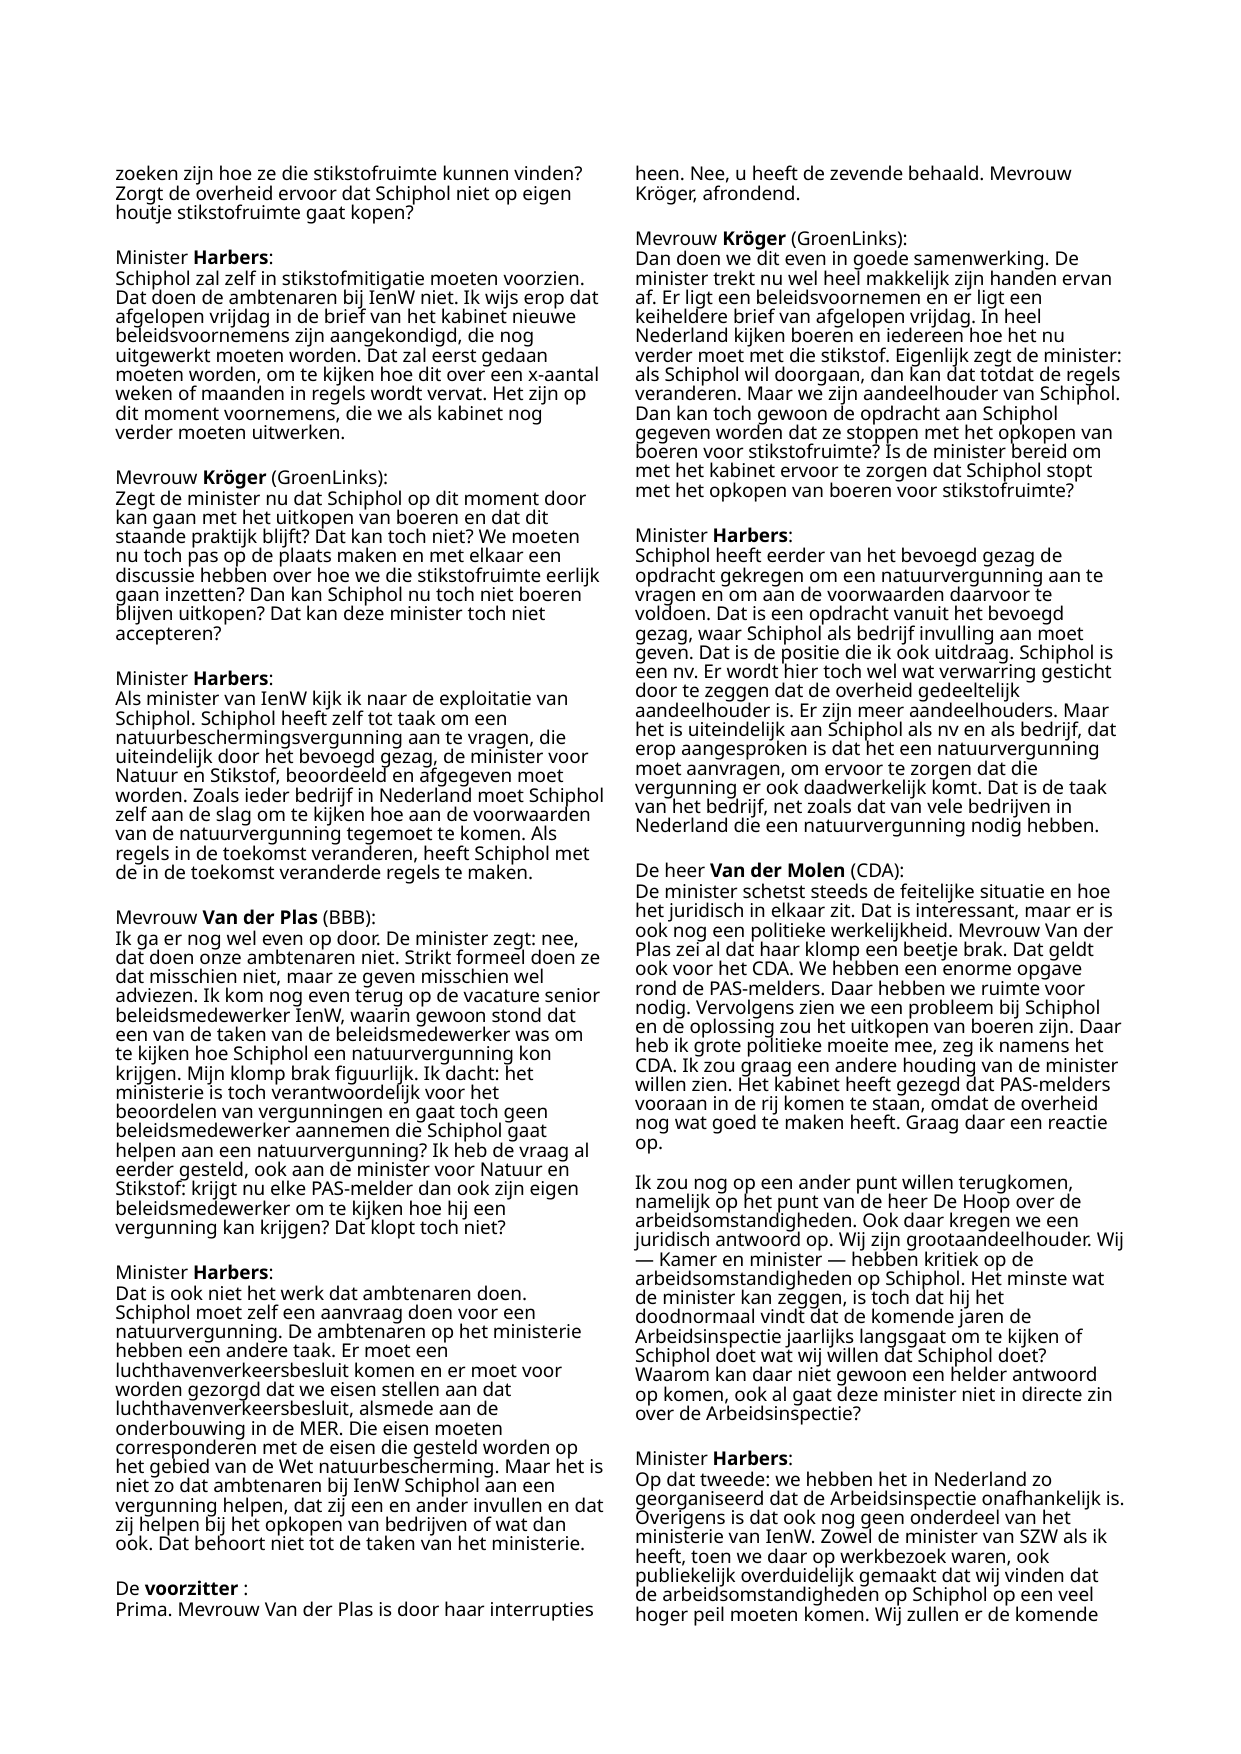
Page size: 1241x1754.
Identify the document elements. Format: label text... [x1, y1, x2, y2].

text Minister Harbers: [115, 1259, 605, 1284]
text Ik zou nog op een ander punt willen terugkomen, namelijk op het punt van de heer De Hoop over de arbeidsomstandigheden. Ook daar kregen we een juridisch antwoord op. Wij zijn grootaandeelhouder. Wij — Kamer en minister — hebben kritiek op de arbeidsomstandigheden op Schiphol. Het minste wat de minister kan zeggen, is toch dat hij het doodnormaal vindt dat de komende jaren de Arbeidsinspectie jaarlijks langsgaat om te kijken of Schiphol doet wat wij willen dat Schiphol doet? Waarom kan daar niet gewoon een helder antwoord op komen, ook al gaat deze minister niet in directe zin over de Arbeidsinspectie? [635, 1174, 1125, 1424]
text De minister schetst steeds de feitelijke situatie en hoe het juridisch in elkaar zit. Dat is interessant, maar er is ook nog een politieke werkelijkheid. Mevrouw Van der Plas zei al dat haar klomp een beetje brak. Dat geldt ook voor het CDA. We hebben een enorme opgave rond de PAS-melders. Daar hebben we ruimte voor nodig. Vervolgens zien we een probleem bij Schiphol en de oplossing zou het uitkopen van boeren zijn. Daar heb ik grote politieke moeite mee, zeg ik namens het CDA. Ik zou graag een andere houding van de minister willen zien. Het kabinet heeft gezegd dat PAS-melders vooraan in de rij komen te staan, omdat de overheid nog wat goed te maken heeft. Graag daar een reactie op. [635, 883, 1125, 1153]
text Op dat tweede: we hebben het in Nederland zo georganiseerd dat de Arbeidsinspectie onafhankelijk is. Overigens is dat ook nog geen onderdeel van het ministerie van IenW. Zowel de minister van SZW als ik heeft, toen we daar op werkbezoek waren, ook publiekelijk overduidelijk gemaakt dat wij vinden dat de arbeidsomstandigheden op Schiphol op een veel hoger peil moeten komen. Wij zullen er de komende [635, 1471, 1125, 1625]
text Schiphol zal zelf in stikstofmitigatie moeten voorzien. Dat doen de ambtenaren bij IenW niet. Ik wijs erop dat afgelopen vrijdag in de brief van het kabinet nieuwe beleidsvoornemens zijn aangekondigd, die nog uitgewerkt moeten worden. Dat zal eerst gedaan moeten worden, om te kijken hoe dit over een x-aantal weken of maanden in regels wordt vervat. Het zijn op dit moment voornemens, die we als kabinet nog verder moeten uitwerken. [115, 270, 605, 443]
text Mevrouw Kröger (GroenLinks): [115, 464, 605, 490]
text Prima. Mevrouw Van der Plas is door haar interrupties [115, 1601, 605, 1620]
text Dan doen we dit even in goede samenwerking. De minister trekt nu wel heel makkelijk zijn handen ervan af. Er ligt een beleidsvoornemen en er ligt een keiheldere brief van afgelopen vrijdag. In heel Nederland kijken boeren en iedereen hoe het nu verder moet met die stikstof. Eigenlijk zegt de minister: als Schiphol wil doorgaan, dan kan dat totdat de regels veranderen. Maar we zijn aandeelhouder van Schiphol. Dan kan toch gewoon de opdracht aan Schiphol gegeven worden dat ze stoppen met het opkopen van boeren voor stikstofruimte? Is de minister bereid om met het kabinet ervoor te zorgen dat Schiphol stopt met het opkopen van boeren voor stikstofruimte? [635, 250, 1125, 501]
text zoeken zijn hoe ze die stikstofruimte kunnen vinden? Zorgt de overheid ervoor dat Schiphol niet op eigen houtje stikstofruimte gaat kopen? [115, 165, 605, 223]
text Schiphol heeft eerder van het bevoegd gezag de opdracht gekregen om een natuurvergunning aan te vragen en om aan de voorwaarden daarvoor te voldoen. Dat is een opdracht vanuit het bevoegd gezag, waar Schiphol als bedrijf invulling aan moet geven. Dat is de positie die ik ook uitdraag. Schiphol is een nv. Er wordt hier toch wel wat verwarring gesticht door te zeggen dat de overheid gedeeltelijk aandeelhouder is. Er zijn meer aandeelhouders. Maar het is uiteindelijk aan Schiphol als nv en als bedrijf, dat erop aangesproken is dat het een natuurvergunning moet aanvragen, om ervoor te zorgen dat die vergunning er ook daadwerkelijk komt. Dat is de taak van het bedrijf, net zoals dat van vele bedrijven in Nederland die een natuurvergunning nodig hebben. [635, 547, 1125, 837]
text De heer Van der Molen (CDA): [635, 857, 1125, 883]
text Mevrouw Van der Plas (BBB): [115, 904, 605, 930]
text Mevrouw Kröger (GroenLinks): [635, 225, 1125, 250]
text Minister Harbers: [115, 665, 605, 690]
text heen. Nee, u heeft de zevende behaald. Mevrouw Kröger, afrondend. [635, 165, 1125, 204]
text Minister Harbers: [635, 522, 1125, 547]
text De voorzitter : [115, 1575, 605, 1601]
text Ik ga er nog wel even op door. De minister zegt: nee, dat doen onze ambtenaren niet. Strikt formeel doen ze dat misschien niet, maar ze geven misschien wel adviezen. Ik kom nog even terug op de vacature senior beleidsmedewerker IenW, waarin gewoon stond dat een van de taken van de beleidsmedewerker was om te kijken hoe Schiphol een natuurvergunning kon krijgen. Mijn klomp brak figuurlijk. Ik dacht: het ministerie is toch verantwoordelijk voor het beoordelen van vergunningen en gaat toch geen beleidsmedewerker aannemen die Schiphol gaat helpen aan een natuurvergunning? Ik heb de vraag al eerder gesteld, ook aan de minister voor Natuur en Stikstof: krijgt nu elke PAS-melder dan ook zijn eigen beleidsmedewerker om te kijken hoe hij een vergunning kan krijgen? Dat klopt toch niet? [115, 930, 605, 1238]
text Zegt de minister nu dat Schiphol op dit moment door kan gaan met het uitkopen van boeren en dat dit staande praktijk blijft? Dat kan toch niet? We moeten nu toch pas op de plaats maken en met elkaar een discussie hebben over hoe we die stikstofruimte eerlijk gaan inzetten? Dan kan Schiphol nu toch niet boeren blijven uitkopen? Dat kan deze minister toch niet accepteren? [115, 490, 605, 644]
text Minister Harbers: [115, 244, 605, 270]
text Dat is ook niet het werk dat ambtenaren doen. Schiphol moet zelf een aanvraag doen voor een natuurvergunning. De ambtenaren op het ministerie hebben een andere taak. Er moet een luchthavenverkeersbesluit komen en er moet voor worden gezorgd dat we eisen stellen aan dat luchthavenverkeersbesluit, alsmede aan de onderbouwing in de MER. Die eisen moeten corresponderen met de eisen die gesteld worden op het gebied van de Wet natuurbescherming. Maar het is niet zo dat ambtenaren bij IenW Schiphol aan een vergunning helpen, dat zij een en ander invullen en dat zij helpen bij het opkopen van bedrijven of wat dan ook. Dat behoort niet tot de taken van het ministerie. [115, 1284, 605, 1554]
text Minister Harbers: [635, 1445, 1125, 1471]
text Als minister van IenW kijk ik naar de exploitatie van Schiphol. Schiphol heeft zelf tot taak om een natuurbeschermingsvergunning aan te vragen, die uiteindelijk door het bevoegd gezag, de minister voor Natuur en Stikstof, beoordeeld en afgegeven moet worden. Zoals ieder bedrijf in Nederland moet Schiphol zelf aan de slag om te kijken hoe aan de voorwaarden van de natuurvergunning tegemoet te komen. Als regels in de toekomst veranderen, heeft Schiphol met de in de toekomst veranderde regels te maken. [115, 690, 605, 883]
